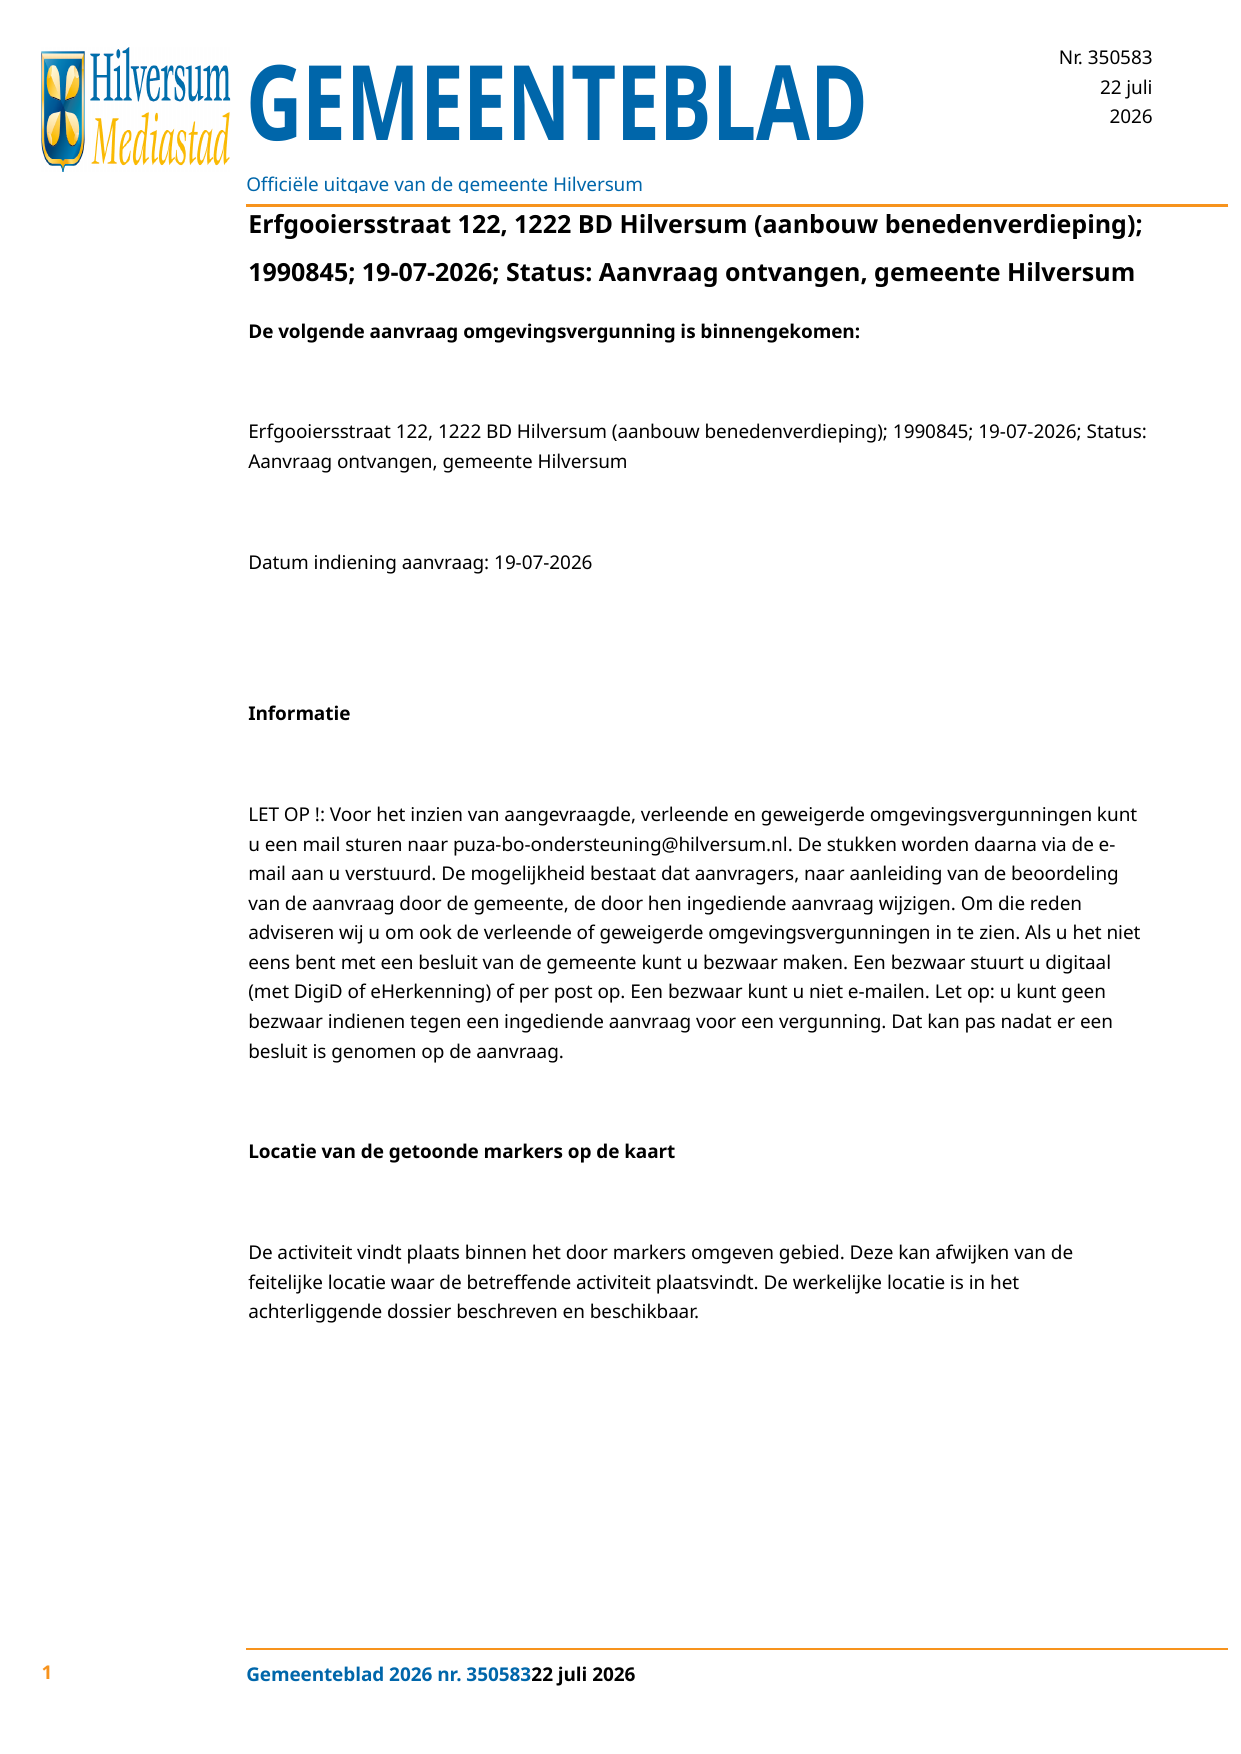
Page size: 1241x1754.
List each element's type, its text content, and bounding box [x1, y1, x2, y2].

text Erfgooiersstraat 122, 1222 BD Hilversum (aanbouw benedenverdieping); 1990845; 19-07-2026; Status: Aanvraag ontvangen, gemeente Hilversum [248, 207, 1152, 288]
text De activiteit vindt plaats binnen het door markers omgeven gebied. Deze kan afwijken van de feitelijke locatie waar de betreffende activiteit plaatsvindt. De werkelijke locatie is in het achterliggende dossier beschreven en beschikbaar. [248, 1239, 1152, 1324]
text De volgende aanvraag omgevingsvergunning is binnengekomen: [248, 318, 1152, 344]
picture [41, 47, 231, 172]
text Informatie [248, 700, 1152, 726]
text LET OP !: Voor het inzien van aangevraagde, verleende en geweigerde omgevingsvergunningen kunt u een mail sturen naar puza-bo-ondersteuning@hilversum.nl. De stukken worden daarna via de e-mail aan u verstuurd. De mogelijkheid bestaat dat aanvragers, naar aanleiding van de beoordeling van de aanvraag door de gemeente, de door hen ingediende aanvraag wijzigen. Om die reden adviseren wij u om ook de verleende of geweigerde omgevingsvergunningen in te zien. Als u het niet eens bent met een besluit van de gemeente kunt u bezwaar maken. Een bezwaar stuurt u digitaal (met DigiD of eHerkenning) of per post op. Een bezwaar kunt u niet e-mailen. Let op: u kunt geen bezwaar indienen tegen een ingediende aanvraag voor een vergunning. Dat kan pas nadat er een besluit is genomen op de aanvraag. [248, 801, 1152, 1064]
text Erfgooiersstraat 122, 1222 BD Hilversum (aanbouw benedenverdieping); 1990845; 19-07-2026; Status: Aanvraag ontvangen, gemeente Hilversum [248, 419, 1152, 474]
text Datum indiening aanvraag: 19-07-2026 [248, 549, 1152, 575]
text Locatie van de getoonde markers op de kaart [248, 1139, 1152, 1164]
